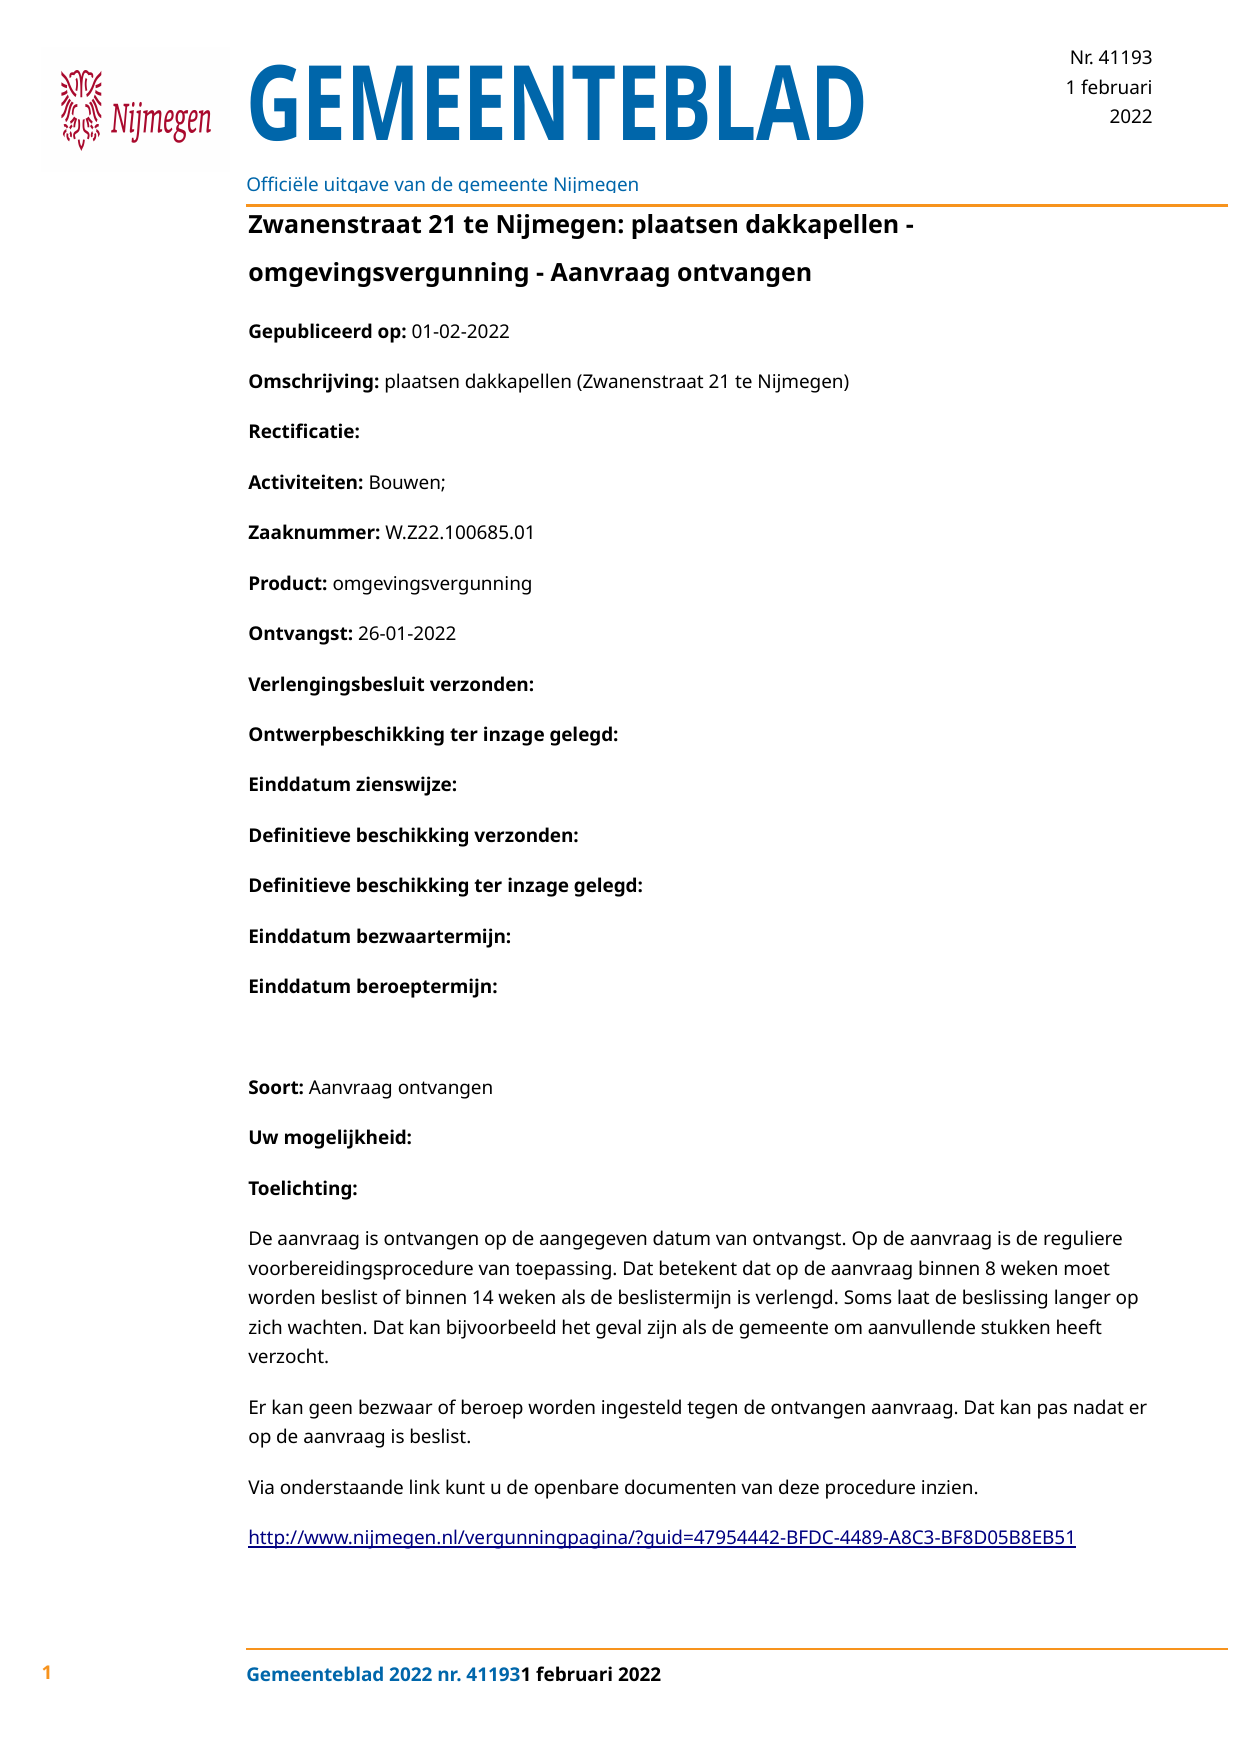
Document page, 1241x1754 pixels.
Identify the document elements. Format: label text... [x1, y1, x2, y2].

text Einddatum bezwaartermijn: [248, 923, 1152, 949]
text Omschrijving: plaatsen dakkapellen (Zwanenstraat 21 te Nijmegen) [248, 368, 1152, 394]
text Verlengingsbesluit verzonden: [248, 671, 1152, 697]
text Soort: Aanvraag ontvangen [248, 1074, 1152, 1100]
text Toelichting: [248, 1175, 1152, 1201]
text Einddatum zienswijze: [248, 772, 1152, 797]
text Activiteiten: Bouwen; [248, 469, 1152, 495]
text Einddatum beroeptermijn: [248, 973, 1152, 999]
text De aanvraag is ontvangen op de aangegeven datum van ontvangst. Op de aanvraag is de reguliere voorbereidingsprocedure van toepassing. Dat betekent dat op de aanvraag binnen 8 weken moet worden beslist of binnen 14 weken als de beslistermijn is verlengd. Soms laat de beslissing langer op zich wachten. Dat kan bijvoorbeeld het geval zijn als de gemeente om aanvullende stukken heeft verzocht. [248, 1225, 1152, 1369]
text Ontwerpbeschikking ter inzage gelegd: [248, 721, 1152, 747]
text Via onderstaande link kunt u de openbare documenten van deze procedure inzien. [248, 1474, 1152, 1500]
picture [41, 47, 231, 172]
text Zwanenstraat 21 te Nijmegen: plaatsen dakkapellen - omgevingsvergunning - Aanvraag ontvangen [248, 207, 1152, 288]
text Rectificatie: [248, 419, 1152, 444]
text Zaaknummer: W.Z22.100685.01 [248, 519, 1152, 545]
text Uw mogelijkheid: [248, 1124, 1152, 1150]
text Product: omgevingsvergunning [248, 570, 1152, 596]
text Ontvangst: 26-01-2022 [248, 620, 1152, 646]
text Er kan geen bezwaar of beroep worden ingesteld tegen de ontvangen aanvraag. Dat kan pas nadat er op de aanvraag is beslist. [248, 1394, 1152, 1449]
text http://www.nijmegen.nl/vergunningpagina/?guid=47954442-BFDC-4489-A8C3-BF8D05B8EB51 [248, 1524, 1152, 1550]
text Definitieve beschikking verzonden: [248, 822, 1152, 848]
text Gepubliceerd op: 01-02-2022 [248, 318, 1152, 344]
text Definitieve beschikking ter inzage gelegd: [248, 872, 1152, 898]
